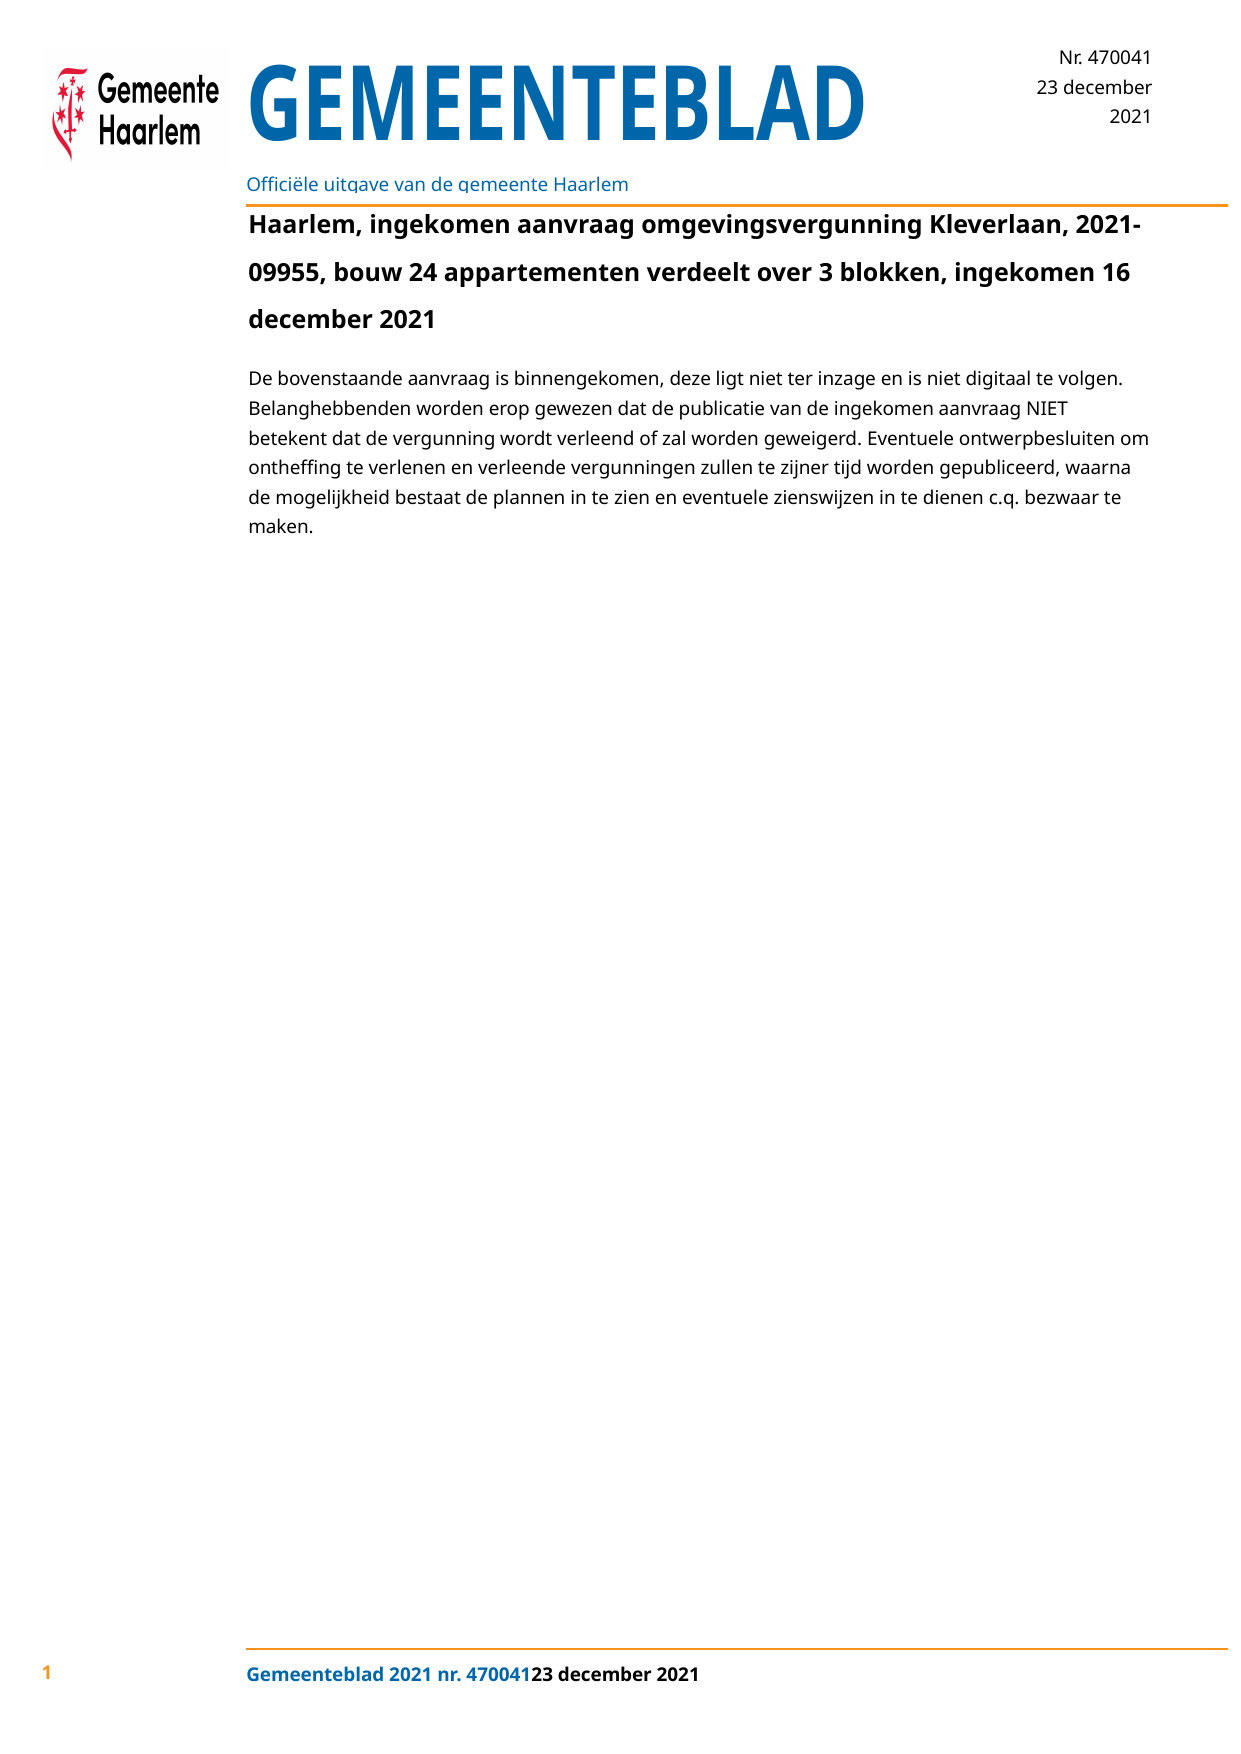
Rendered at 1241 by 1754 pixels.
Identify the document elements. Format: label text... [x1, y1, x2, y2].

picture [41, 47, 231, 172]
text De bovenstaande aanvraag is binnengekomen, deze ligt niet ter inzage en is niet digitaal te volgen. Belanghebbenden worden erop gewezen dat de publicatie van de ingekomen aanvraag NIET betekent dat de vergunning wordt verleend of zal worden geweigerd. Eventuele ontwerpbesluiten om ontheffing te verlenen en verleende vergunningen zullen te zijner tijd worden gepubliceerd, waarna de mogelijkheid bestaat de plannen in te zien en eventuele zienswijzen in te dienen c.q. bezwaar te maken. [248, 366, 1152, 539]
text Haarlem, ingekomen aanvraag omgevingsvergunning Kleverlaan, 2021-09955, bouw 24 appartementen verdeelt over 3 blokken, ingekomen 16 december 2021 [248, 207, 1152, 336]
